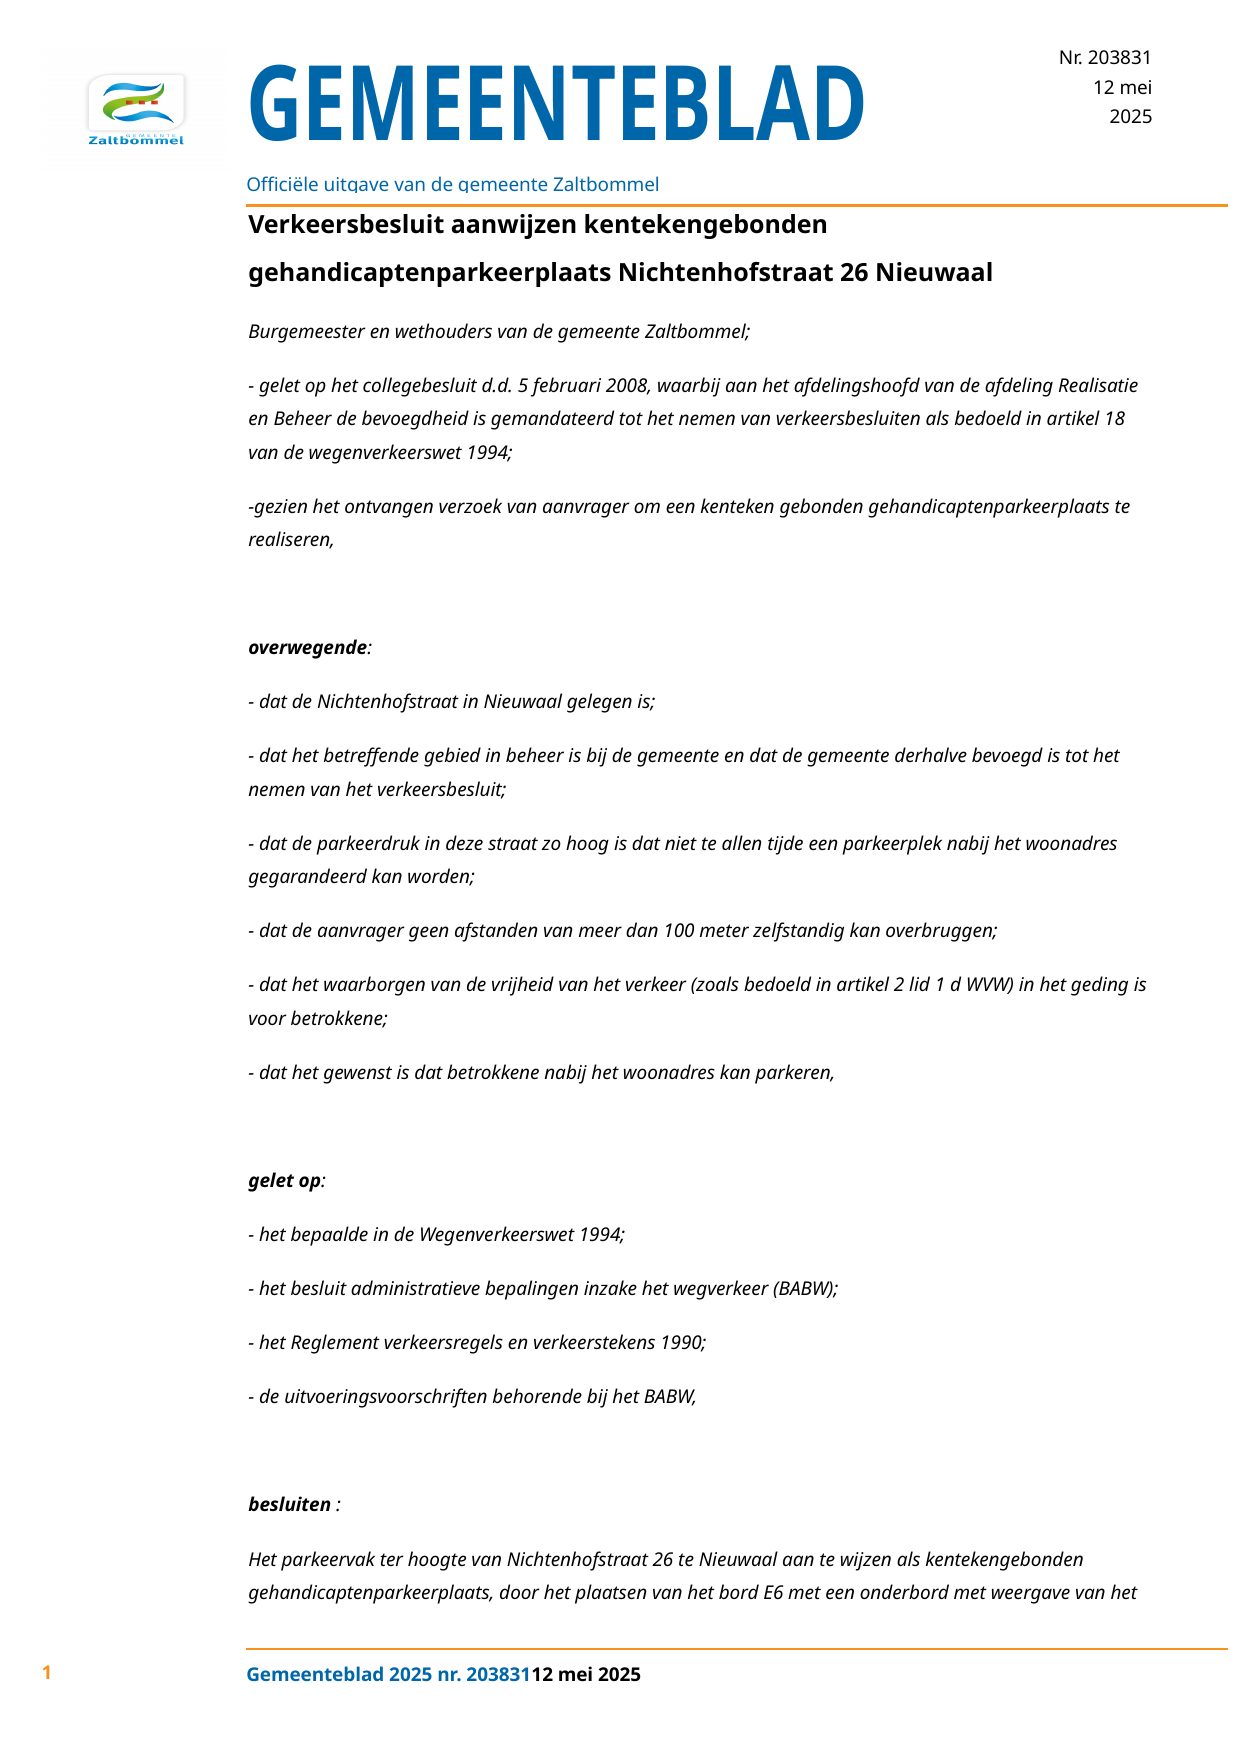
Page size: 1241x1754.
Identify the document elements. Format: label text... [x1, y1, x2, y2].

text - het bepaalde in de Wegenverkeerswet 1994; [248, 1221, 1152, 1247]
picture [41, 47, 231, 172]
text - dat de aanvrager geen afstanden van meer dan 100 meter zelfstandig kan overbruggen; [248, 918, 1152, 943]
text gelet op: [248, 1167, 1152, 1193]
text - het besluit administratieve bepalingen inzake het wegverkeer (BABW); [248, 1275, 1152, 1301]
text -gezien het ontvangen verzoek van aanvrager om een kenteken gebonden gehandicaptenparkeerplaats te realiseren, [248, 493, 1152, 552]
text Verkeersbesluit aanwijzen kentekengebonden gehandicaptenparkeerplaats Nichtenhofstraat 26 Nieuwaal [248, 207, 1152, 288]
text overwegende: [248, 634, 1152, 660]
text - dat de Nichtenhofstraat in Nieuwaal gelegen is; [248, 688, 1152, 714]
text - dat het gewenst is dat betrokkene nabij het woonadres kan parkeren, [248, 1059, 1152, 1085]
text besluiten : [248, 1492, 1152, 1517]
text - de uitvoeringsvoorschriften behorende bij het BABW, [248, 1383, 1152, 1409]
text - het Reglement verkeersregels en verkeerstekens 1990; [248, 1329, 1152, 1355]
text - gelet op het collegebesluit d.d. 5 februari 2008, waarbij aan het afdelingshoofd van de afdeling Realisatie en Beheer de bevoegdheid is gemandateerd tot het nemen van verkeersbesluiten als bedoeld in artikel 18 van de wegenverkeerswet 1994; [248, 372, 1152, 464]
text Burgemeester en wethouders van de gemeente Zaltbommel; [248, 318, 1152, 344]
text - dat het betreffende gebied in beheer is bij de gemeente en dat de gemeente derhalve bevoegd is tot het nemen van het verkeersbesluit; [248, 743, 1152, 802]
text Het parkeervak ter hoogte van Nichtenhofstraat 26 te Nieuwaal aan te wijzen als kentekengebonden gehandicaptenparkeerplaats, door het plaatsen van het bord E6 met een onderbord met weergave van het [248, 1546, 1152, 1605]
text - dat de parkeerdruk in deze straat zo hoog is dat niet te allen tijde een parkeerplek nabij het woonadres gegarandeerd kan worden; [248, 830, 1152, 889]
text - dat het waarborgen van de vrijheid van het verkeer (zoals bedoeld in artikel 2 lid 1 d WVW) in het geding is voor betrokkene; [248, 972, 1152, 1031]
